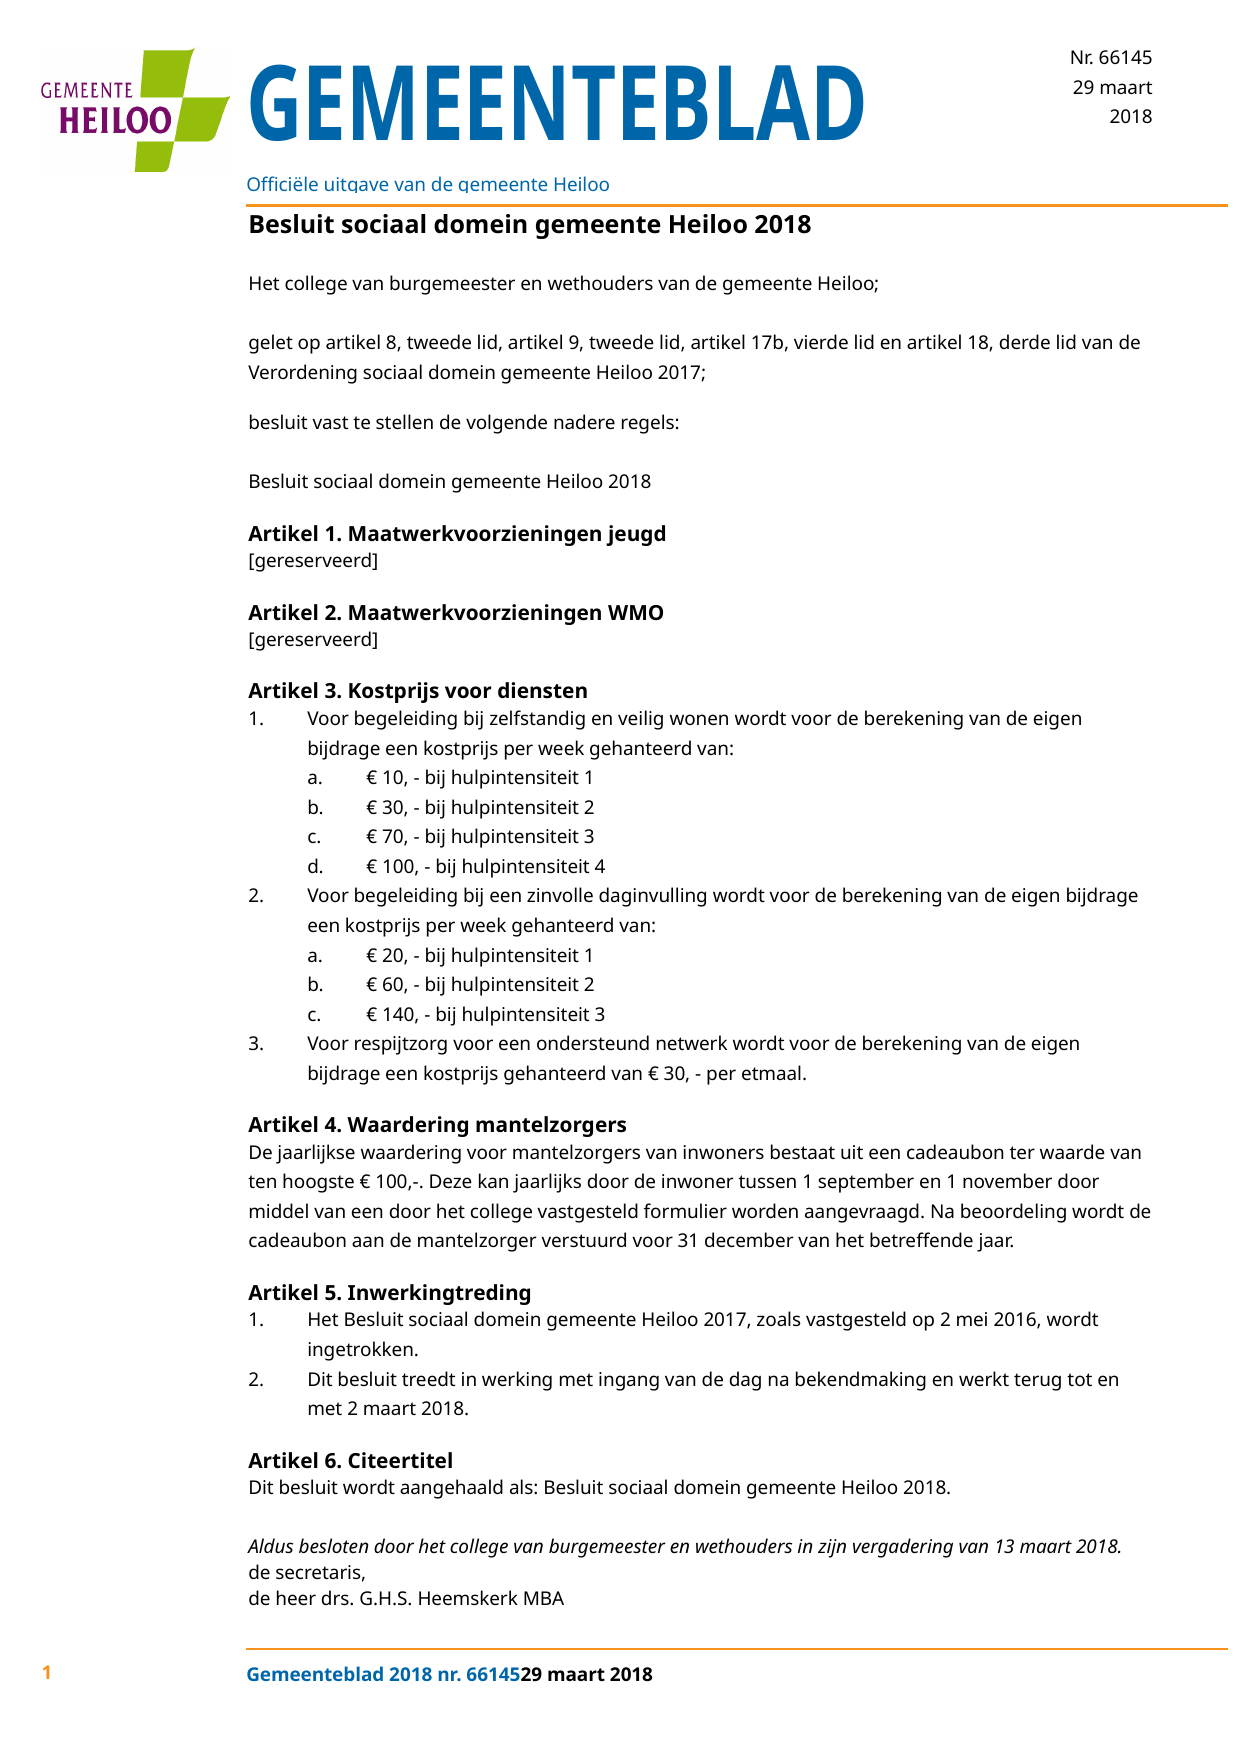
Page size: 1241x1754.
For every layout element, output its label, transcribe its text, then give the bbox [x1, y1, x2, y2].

text Artikel 4. Waardering mantelzorgers [248, 1111, 1152, 1139]
text Artikel 2. Maatwerkvoorzieningen WMO [248, 598, 1152, 626]
text Artikel 1. Maatwerkvoorzieningen jeugd [248, 519, 1152, 547]
list Voor begeleiding bij een zinvolle daginvulling wordt voor de berekening van de eigen bijdrage een kostprijs per week gehanteerd van: [248, 883, 1152, 938]
text [gereserveerd] [248, 547, 1152, 573]
list € 30, - bij hulpintensiteit 2 [307, 794, 1152, 819]
list € 100, - bij hulpintensiteit 4 [307, 853, 1152, 879]
list € 70, - bij hulpintensiteit 3 [307, 823, 1152, 849]
text Aldus besloten door het college van burgemeester en wethouders in zijn vergadering van 13 maart 2018. [248, 1533, 1152, 1559]
list Dit besluit treedt in werking met ingang van de dag na bekendmaking en werkt terug tot en met 2 maart 2018. [248, 1366, 1152, 1421]
list € 20, - bij hulpintensiteit 1 [307, 942, 1152, 967]
text de secretaris, [248, 1559, 1152, 1585]
text Artikel 3. Kostprijs voor diensten [248, 677, 1152, 705]
text Het college van burgemeester en wethouders van de gemeente Heiloo; [248, 270, 1152, 296]
list Het Besluit sociaal domein gemeente Heiloo 2017, zoals vastgesteld op 2 mei 2016, wordt ingetrokken. [248, 1307, 1152, 1362]
list Voor begeleiding bij zelfstandig en veilig wonen wordt voor de berekening van de eigen bijdrage een kostprijs per week gehanteerd van: [248, 705, 1152, 760]
list € 140, - bij hulpintensiteit 3 [307, 1001, 1152, 1027]
list € 60, - bij hulpintensiteit 2 [307, 971, 1152, 997]
picture [41, 47, 231, 172]
list Voor respijtzorg voor een ondersteund netwerk wordt voor de berekening van de eigen bijdrage een kostprijs gehanteerd van € 30, - per etmaal. [248, 1031, 1152, 1086]
text Dit besluit wordt aangehaald als: Besluit sociaal domein gemeente Heiloo 2018. [248, 1474, 1152, 1500]
text Artikel 5. Inwerkingtreding [248, 1278, 1152, 1307]
text Artikel 6. Citeertitel [248, 1446, 1152, 1474]
text Besluit sociaal domein gemeente Heiloo 2018 [248, 468, 1152, 494]
text besluit vast te stellen de volgende nadere regels: [248, 409, 1152, 435]
list € 10, - bij hulpintensiteit 1 [307, 764, 1152, 790]
text De jaarlijkse waardering voor mantelzorgers van inwoners bestaat uit een cadeaubon ter waarde van ten hoogste € 100,-. Deze kan jaarlijks door de inwoner tussen 1 september en 1 november door middel van een door het college vastgesteld formulier worden aangevraagd. Na beoordeling wordt de cadeaubon aan de mantelzorger verstuurd voor 31 december van het betreffende jaar. [248, 1139, 1152, 1253]
text [gereserveerd] [248, 626, 1152, 652]
text Besluit sociaal domein gemeente Heiloo 2018 [248, 207, 1152, 241]
text de heer drs. G.H.S. Heemskerk MBA [248, 1585, 1152, 1611]
text gelet op artikel 8, tweede lid, artikel 9, tweede lid, artikel 17b, vierde lid en artikel 18, derde lid van de Verordening sociaal domein gemeente Heiloo 2017; [248, 329, 1152, 385]
